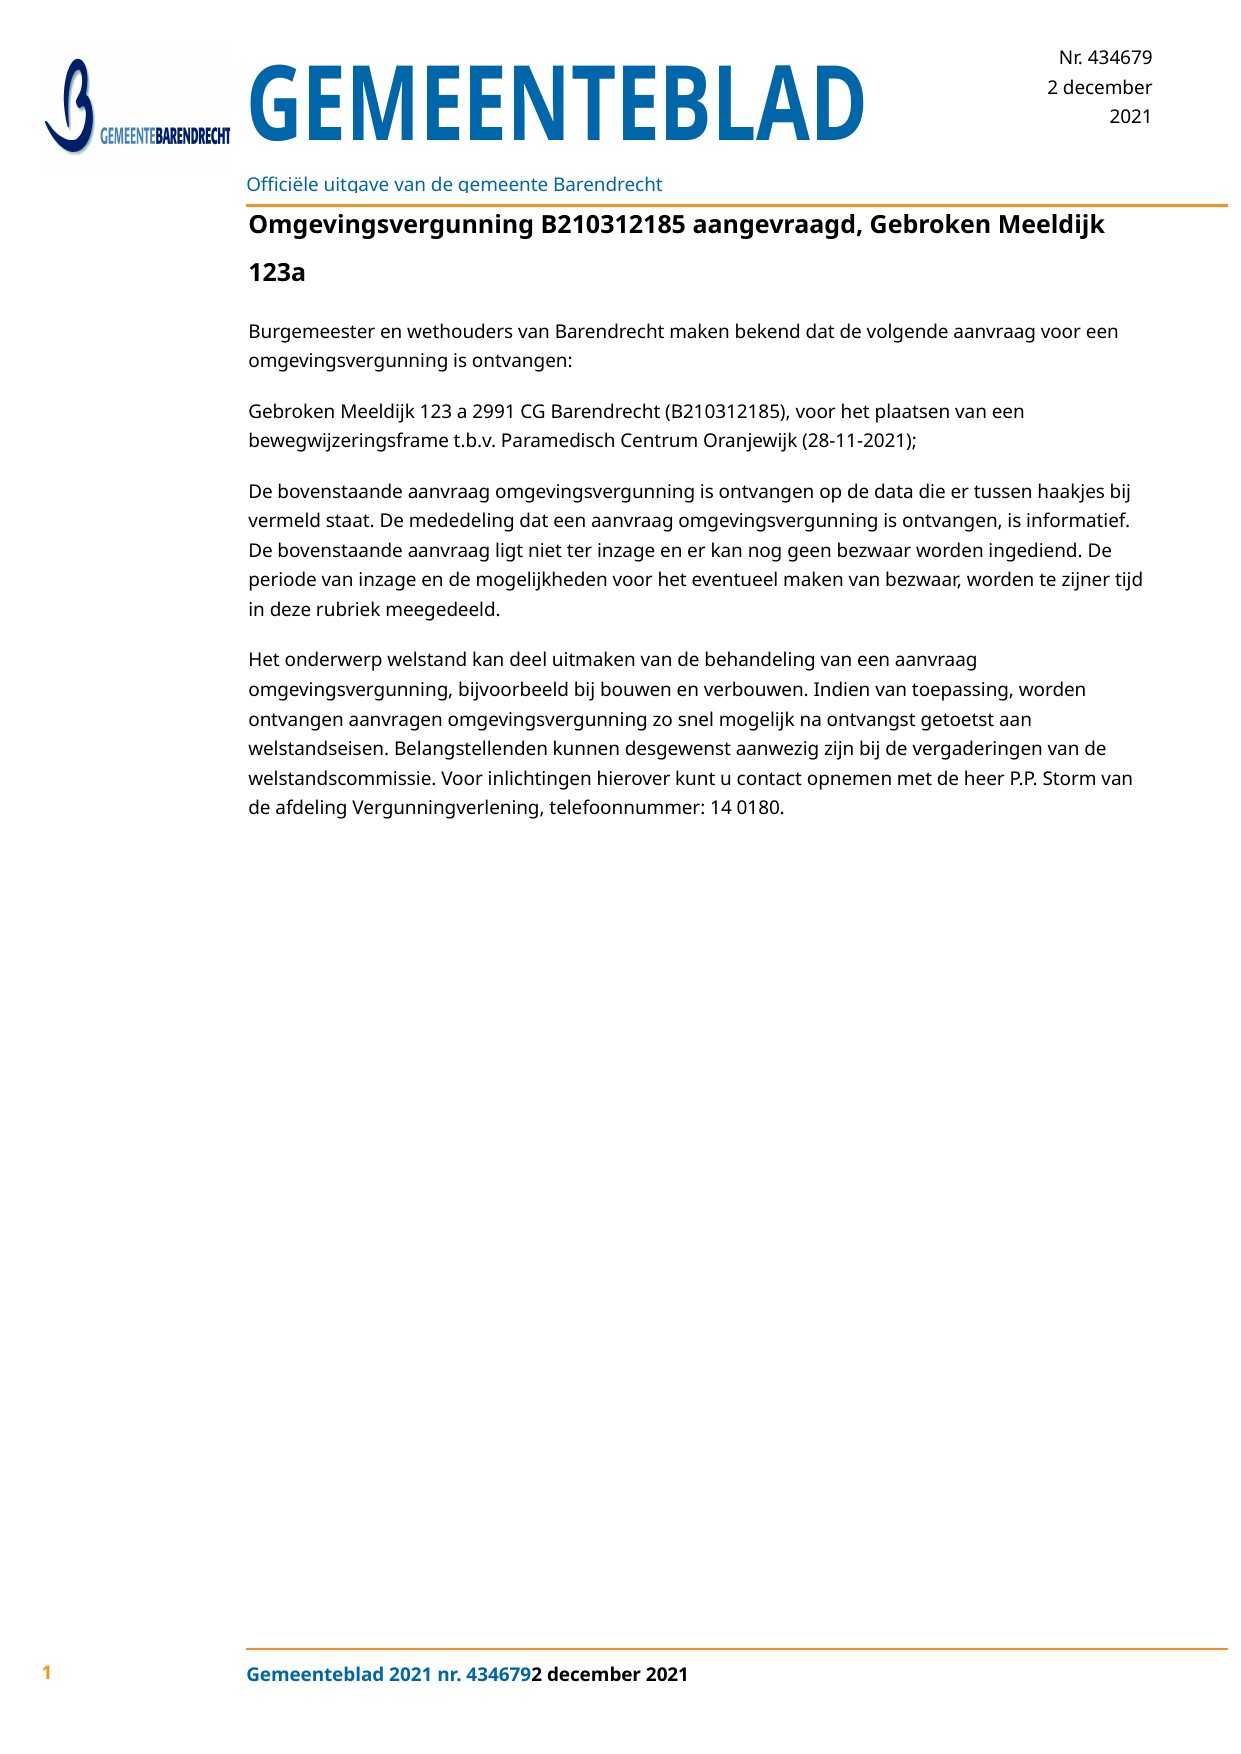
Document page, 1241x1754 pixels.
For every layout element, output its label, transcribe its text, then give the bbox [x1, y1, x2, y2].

text Burgemeester en wethouders van Barendrecht maken bekend dat de volgende aanvraag voor een omgevingsvergunning is ontvangen: [248, 318, 1152, 373]
text De bovenstaande aanvraag omgevingsvergunning is ontvangen op de data die er tussen haakjes bij vermeld staat. De mededeling dat een aanvraag omgevingsvergunning is ontvangen, is informatief. De bovenstaande aanvraag ligt niet ter inzage en er kan nog geen bezwaar worden ingediend. De periode van inzage en de mogelijkheden voor het eventueel maken van bezwaar, worden te zijner tijd in deze rubriek meegedeeld. [248, 478, 1152, 622]
picture [41, 47, 231, 172]
text Omgevingsvergunning B210312185 aangevraagd, Gebroken Meeldijk 123a [248, 207, 1152, 288]
text Het onderwerp welstand kan deel uitmaken van de behandeling van een aanvraag omgevingsvergunning, bijvoorbeeld bij bouwen en verbouwen. Indien van toepassing, worden ontvangen aanvragen omgevingsvergunning zo snel mogelijk na ontvangst getoetst aan welstandseisen. Belangstellenden kunnen desgewenst aanwezig zijn bij de vergaderingen van de welstandscommissie. Voor inlichtingen hierover kunt u contact opnemen met de heer P.P. Storm van de afdeling Vergunningverlening, telefoonnummer: 14 0180. [248, 647, 1152, 820]
text Gebroken Meeldijk 123 a 2991 CG Barendrecht (B210312185), voor het plaatsen van een bewegwijzeringsframe t.b.v. Paramedisch Centrum Oranjewijk (28-11-2021); [248, 398, 1152, 453]
